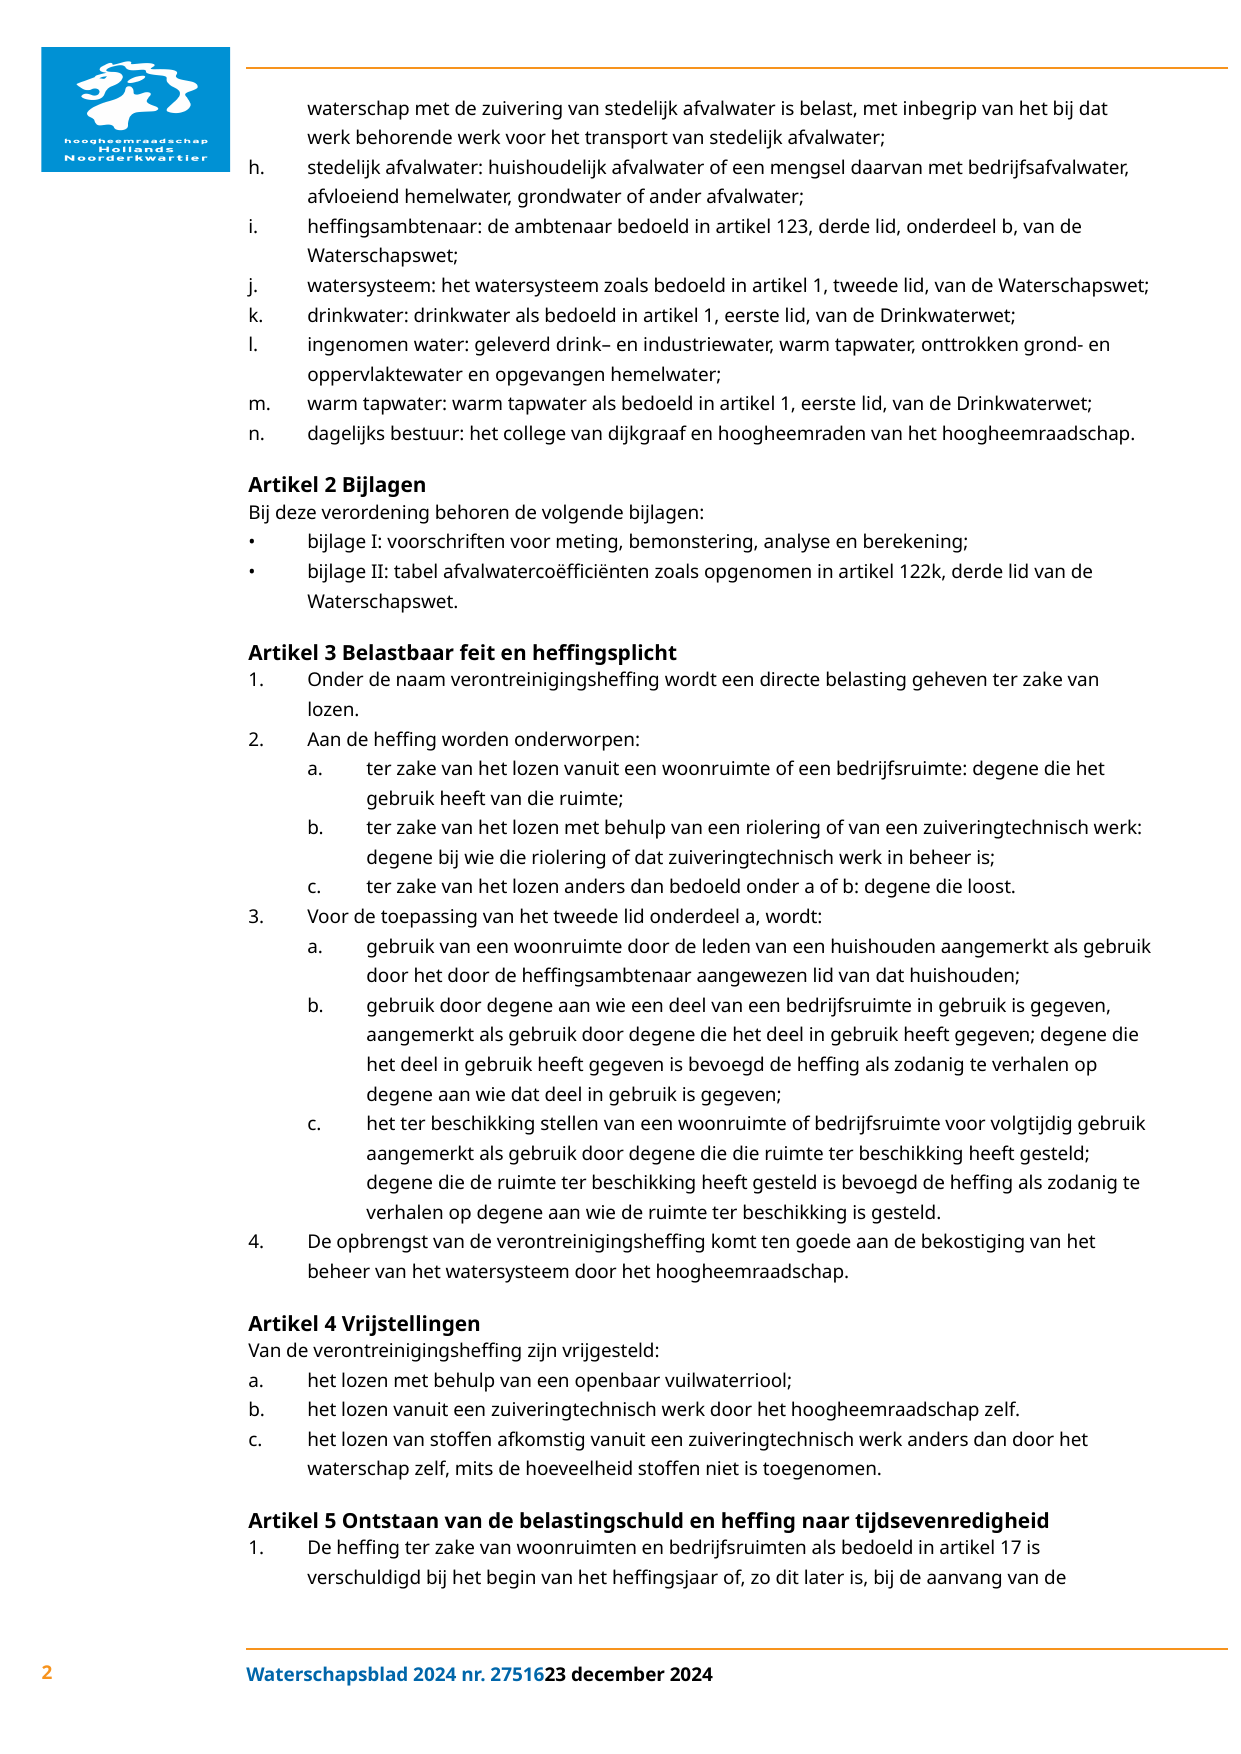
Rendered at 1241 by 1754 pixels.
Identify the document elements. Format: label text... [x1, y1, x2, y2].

list De heffing ter zake van woonruimten en bedrijfsruimten als bedoeld in artikel 17 is verschuldigd bij het begin van het heffingsjaar of, zo dit later is, bij de aanvang van de [248, 1534, 1152, 1590]
list De opbrengst van de verontreinigingsheffing komt ten goede aan de bekostiging van het beheer van het watersysteem door het hoogheemraadschap. [248, 1229, 1152, 1284]
list Aan de heffing worden onderworpen: [248, 726, 1152, 752]
text Artikel 5 Ontstaan van de belastingschuld en heffing naar tijdsevenredigheid [248, 1506, 1152, 1534]
list drinkwater: drinkwater als bedoeld in artikel 1, eerste lid, van de Drinkwaterwet; [248, 302, 1152, 328]
picture [88, 87, 157, 130]
text Bij deze verordening behoren de volgende bijlagen: [248, 499, 1152, 525]
list watersysteem: het watersysteem zoals bedoeld in artikel 1, tweede lid, van de Waterschapswet; [248, 272, 1152, 298]
text Van de verontreinigingsheffing zijn vrijgesteld: [248, 1337, 1152, 1363]
list warm tapwater: warm tapwater als bedoeld in artikel 1, eerste lid, van de Drinkwaterwet; [248, 391, 1152, 416]
list het lozen vanuit een zuiveringtechnisch werk door het hoogheemraadschap zelf. [248, 1396, 1152, 1422]
list ingenomen water: geleverd drink– en industriewater, warm tapwater, onttrokken grond- en oppervlaktewater en opgevangen hemelwater; [248, 331, 1152, 387]
list het lozen met behulp van een openbaar vuilwaterriool; [248, 1367, 1152, 1392]
picture [129, 76, 144, 82]
list bijlage I: voorschriften voor meting, bemonstering, analyse en berekening; [248, 529, 1152, 554]
list het lozen van stoffen afkomstig vanuit een zuiveringtechnisch werk anders dan door het waterschap zelf, mits de hoeveelheid stoffen niet is toegenomen. [248, 1426, 1152, 1481]
picture [78, 64, 122, 99]
list ter zake van het lozen anders dan bedoeld onder a of b: degene die loost. [307, 874, 1152, 899]
text Artikel 3 Belastbaar feit en heffingsplicht [248, 638, 1152, 667]
list bijlage II: tabel afvalwatercoëfficiënten zoals opgenomen in artikel 122k, derde lid van de Waterschapswet. [248, 558, 1152, 613]
list stedelijk afvalwater: huishoudelijk afvalwater of een mengsel daarvan met bedrijfsafvalwater, afvloeiend hemelwater, grondwater of ander afvalwater; [248, 154, 1152, 209]
text Artikel 4 Vrijstellingen [248, 1309, 1152, 1337]
list gebruik door degene aan wie een deel van een bedrijfsruimte in gebruik is gegeven, aangemerkt als gebruik door degene die het deel in gebruik heeft gegeven; degene die het deel in gebruik heeft gegeven is bevoegd de heffing als zodanig te verhalen op degene aan wie dat deel in gebruik is gegeven; [307, 992, 1152, 1107]
list Voor de toepassing van het tweede lid onderdeel a, wordt: [248, 903, 1152, 929]
list Onder de naam verontreinigingsheffing wordt een directe belasting geheven ter zake van lozen. [248, 667, 1152, 722]
list dagelijks bestuur: het college van dijkgraaf en hoogheemraden van het hoogheemraadschap. [248, 420, 1152, 446]
text Artikel 2 Bijlagen [248, 471, 1152, 499]
list gebruik van een woonruimte door de leden van een huishouden aangemerkt als gebruik door het door de heffingsambtenaar aangewezen lid van dat huishouden; [307, 933, 1152, 988]
picture [118, 62, 197, 112]
list het ter beschikking stellen van een woonruimte of bedrijfsruimte voor volgtijdig gebruik aangemerkt als gebruik door degene die die ruimte ter beschikking heeft gesteld; degene die de ruimte ter beschikking heeft gesteld is bevoegd de heffing als zodanig te verhalen op degene aan wie de ruimte ter beschikking is gesteld. [307, 1110, 1152, 1225]
list waterschap met de zuivering van stedelijk afvalwater is belast, met inbegrip van het bij dat werk behorende werk voor het transport van stedelijk afvalwater; [248, 95, 1152, 150]
list heffingsambtenaar: de ambtenaar bedoeld in artikel 123, derde lid, onderdeel b, van de Waterschapswet; [248, 213, 1152, 268]
list ter zake van het lozen met behulp van een riolering of van een zuiveringtechnisch werk: degene bij wie die riolering of dat zuiveringtechnisch werk in beheer is; [307, 814, 1152, 870]
list ter zake van het lozen vanuit een woonruimte of een bedrijfsruimte: degene die het gebruik heeft van die ruimte; [307, 755, 1152, 811]
